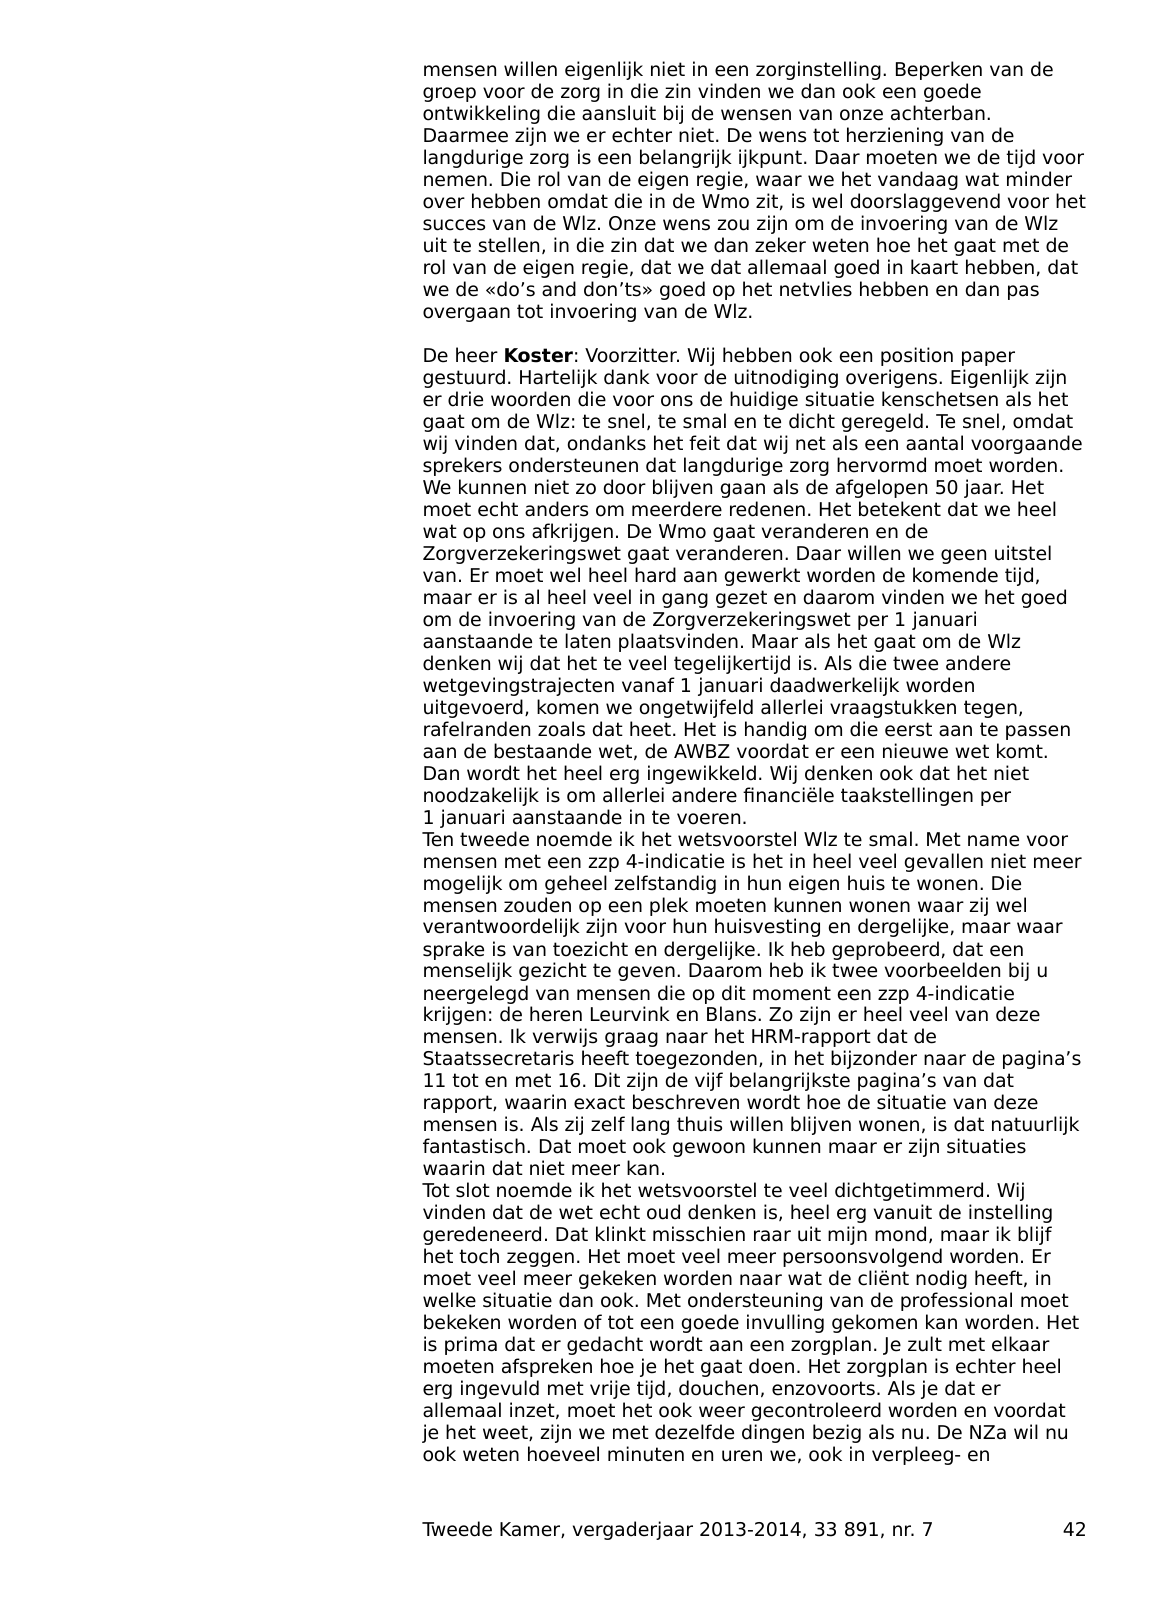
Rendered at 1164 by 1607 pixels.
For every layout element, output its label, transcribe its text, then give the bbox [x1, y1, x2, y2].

text Daarmee zijn we er echter niet. De wens tot herziening van de langdurige zorg is een belangrijk ijkpunt. Daar moeten we de tijd voor nemen. Die rol van de eigen regie, waar we het vandaag wat minder over hebben omdat die in de Wmo zit, is wel doorslaggevend voor het succes van de Wlz. Onze wens zou zijn om de invoering van de Wlz uit te stellen, in die zin dat we dan zeker weten hoe het gaat met de rol van de eigen regie, dat we dat allemaal goed in kaart hebben, dat we de «do’s and don’ts» goed op het netvlies hebben en dan pas overgaan tot invoering van de Wlz. [422, 125, 1087, 323]
text De heer Koster: Voorzitter. Wij hebben ook een position paper gestuurd. Hartelijk dank voor de uitnodiging overigens. Eigenlijk zijn er drie woorden die voor ons de huidige situatie kenschetsen als het gaat om de Wlz: te snel, te smal en te dicht geregeld. Te snel, omdat wij vinden dat, ondanks het feit dat wij net als een aantal voorgaande sprekers ondersteunen dat langdurige zorg hervormd moet worden. We kunnen niet zo door blijven gaan als de afgelopen 50 jaar. Het moet echt anders om meerdere redenen. Het betekent dat we heel wat op ons afkrijgen. De Wmo gaat veranderen en de Zorgverzekeringswet gaat veranderen. Daar willen we geen uitstel van. Er moet wel heel hard aan gewerkt worden de komende tijd, maar er is al heel veel in gang gezet en daarom vinden we het goed om de invoering van de Zorgverzekeringswet per 1 januari aanstaande te laten plaatsvinden. Maar als het gaat om de Wlz denken wij dat het te veel tegelijkertijd is. Als die twee andere wetgevingstrajecten vanaf 1 januari daadwerkelijk worden uitgevoerd, komen we ongetwijfeld allerlei vraagstukken tegen, rafelranden zoals dat heet. Het is handig om die eerst aan te passen aan de bestaande wet, de AWBZ voordat er een nieuwe wet komt. Dan wordt het heel erg ingewikkeld. Wij denken ook dat het niet noodzakelijk is om allerlei andere financiële taakstellingen per 1 januari aanstaande in te voeren. [422, 345, 1087, 828]
text mensen willen eigenlijk niet in een zorginstelling. Beperken van de groep voor de zorg in die zin vinden we dan ook een goede ontwikkeling die aansluit bij de wensen van onze achterban. [422, 59, 1087, 125]
text Ten tweede noemde ik het wetsvoorstel Wlz te smal. Met name voor mensen met een zzp 4-indicatie is het in heel veel gevallen niet meer mogelijk om geheel zelfstandig in hun eigen huis te wonen. Die mensen zouden op een plek moeten kunnen wonen waar zij wel verantwoordelijk zijn voor hun huisvesting en dergelijke, maar waar sprake is van toezicht en dergelijke. Ik heb geprobeerd, dat een menselijk gezicht te geven. Daarom heb ik twee voorbeelden bij u neergelegd van mensen die op dit moment een zzp 4-indicatie krijgen: de heren Leurvink en Blans. Zo zijn er heel veel van deze mensen. Ik verwijs graag naar het HRM-rapport dat de Staatssecretaris heeft toegezonden, in het bijzonder naar de pagina’s 11 tot en met 16. Dit zijn de vijf belangrijkste pagina’s van dat rapport, waarin exact beschreven wordt hoe de situatie van deze mensen is. Als zij zelf lang thuis willen blijven wonen, is dat natuurlijk fantastisch. Dat moet ook gewoon kunnen maar er zijn situaties waarin dat niet meer kan. [422, 828, 1087, 1180]
text Tot slot noemde ik het wetsvoorstel te veel dichtgetimmerd. Wij vinden dat de wet echt oud denken is, heel erg vanuit de instelling geredeneerd. Dat klinkt misschien raar uit mijn mond, maar ik blijf het toch zeggen. Het moet veel meer persoonsvolgend worden. Er moet veel meer gekeken worden naar wat de cliënt nodig heeft, in welke situatie dan ook. Met ondersteuning van de professional moet bekeken worden of tot een goede invulling gekomen kan worden. Het is prima dat er gedacht wordt aan een zorgplan. Je zult met elkaar moeten afspreken hoe je het gaat doen. Het zorgplan is echter heel erg ingevuld met vrije tijd, douchen, enzovoorts. Als je dat er allemaal inzet, moet het ook weer gecontroleerd worden en voordat je het weet, zijn we met dezelfde dingen bezig als nu. De NZa wil nu ook weten hoeveel minuten en uren we, ook in verpleeg- en [422, 1180, 1087, 1466]
